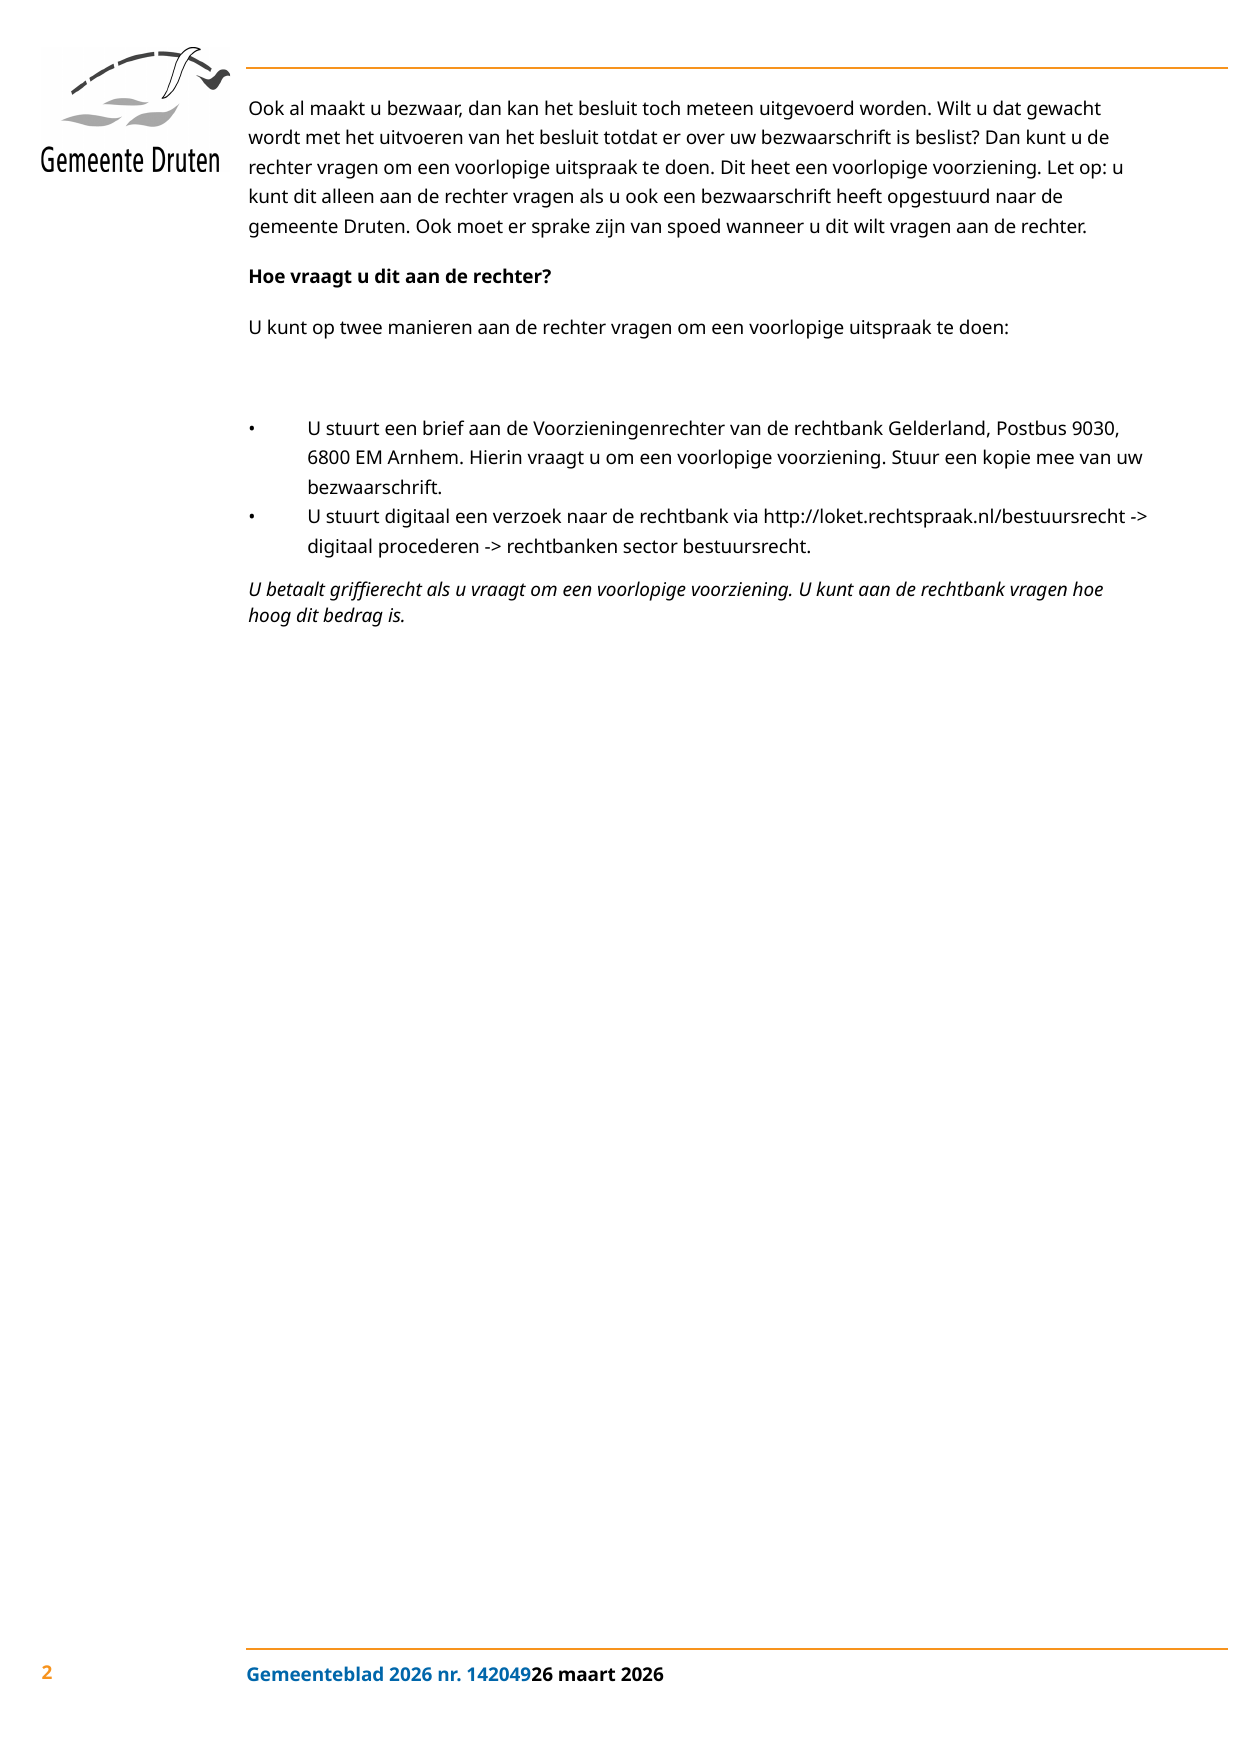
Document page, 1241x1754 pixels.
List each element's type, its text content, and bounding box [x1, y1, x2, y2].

list U stuurt een brief aan de Voorzieningenrechter van de rechtbank Gelderland, Postbus 9030, 6800 EM Arnhem. Hierin vraagt u om een voorlopige voorziening. Stuur een kopie mee van uw bezwaarschrift. [248, 415, 1152, 500]
list U stuurt digitaal een verzoek naar de rechtbank via http://loket.rechtspraak.nl/bestuursrecht -> digitaal procederen -> rechtbanken sector bestuursrecht. [248, 503, 1152, 559]
text U kunt op twee manieren aan de rechter vragen om een voorlopige uitspraak te doen: [248, 314, 1152, 340]
picture [41, 47, 231, 172]
text Ook al maakt u bezwaar, dan kan het besluit toch meteen uitgevoerd worden. Wilt u dat gewacht wordt met het uitvoeren van het besluit totdat er over uw bezwaarschrift is beslist? Dan kunt u de rechter vragen om een voorlopige uitspraak te doen. Dit heet een voorlopige voorziening. Let op: u kunt dit alleen aan de rechter vragen als u ook een bezwaarschrift heeft opgestuurd naar de gemeente Druten. Ook moet er sprake zijn van spoed wanneer u dit wilt vragen aan de rechter. [248, 95, 1152, 239]
text U betaalt griffierecht als u vraagt om een voorlopige voorziening. U kunt aan de rechtbank vragen hoe hoog dit bedrag is. [248, 576, 1152, 628]
text Hoe vraagt u dit aan de rechter? [248, 263, 1152, 289]
